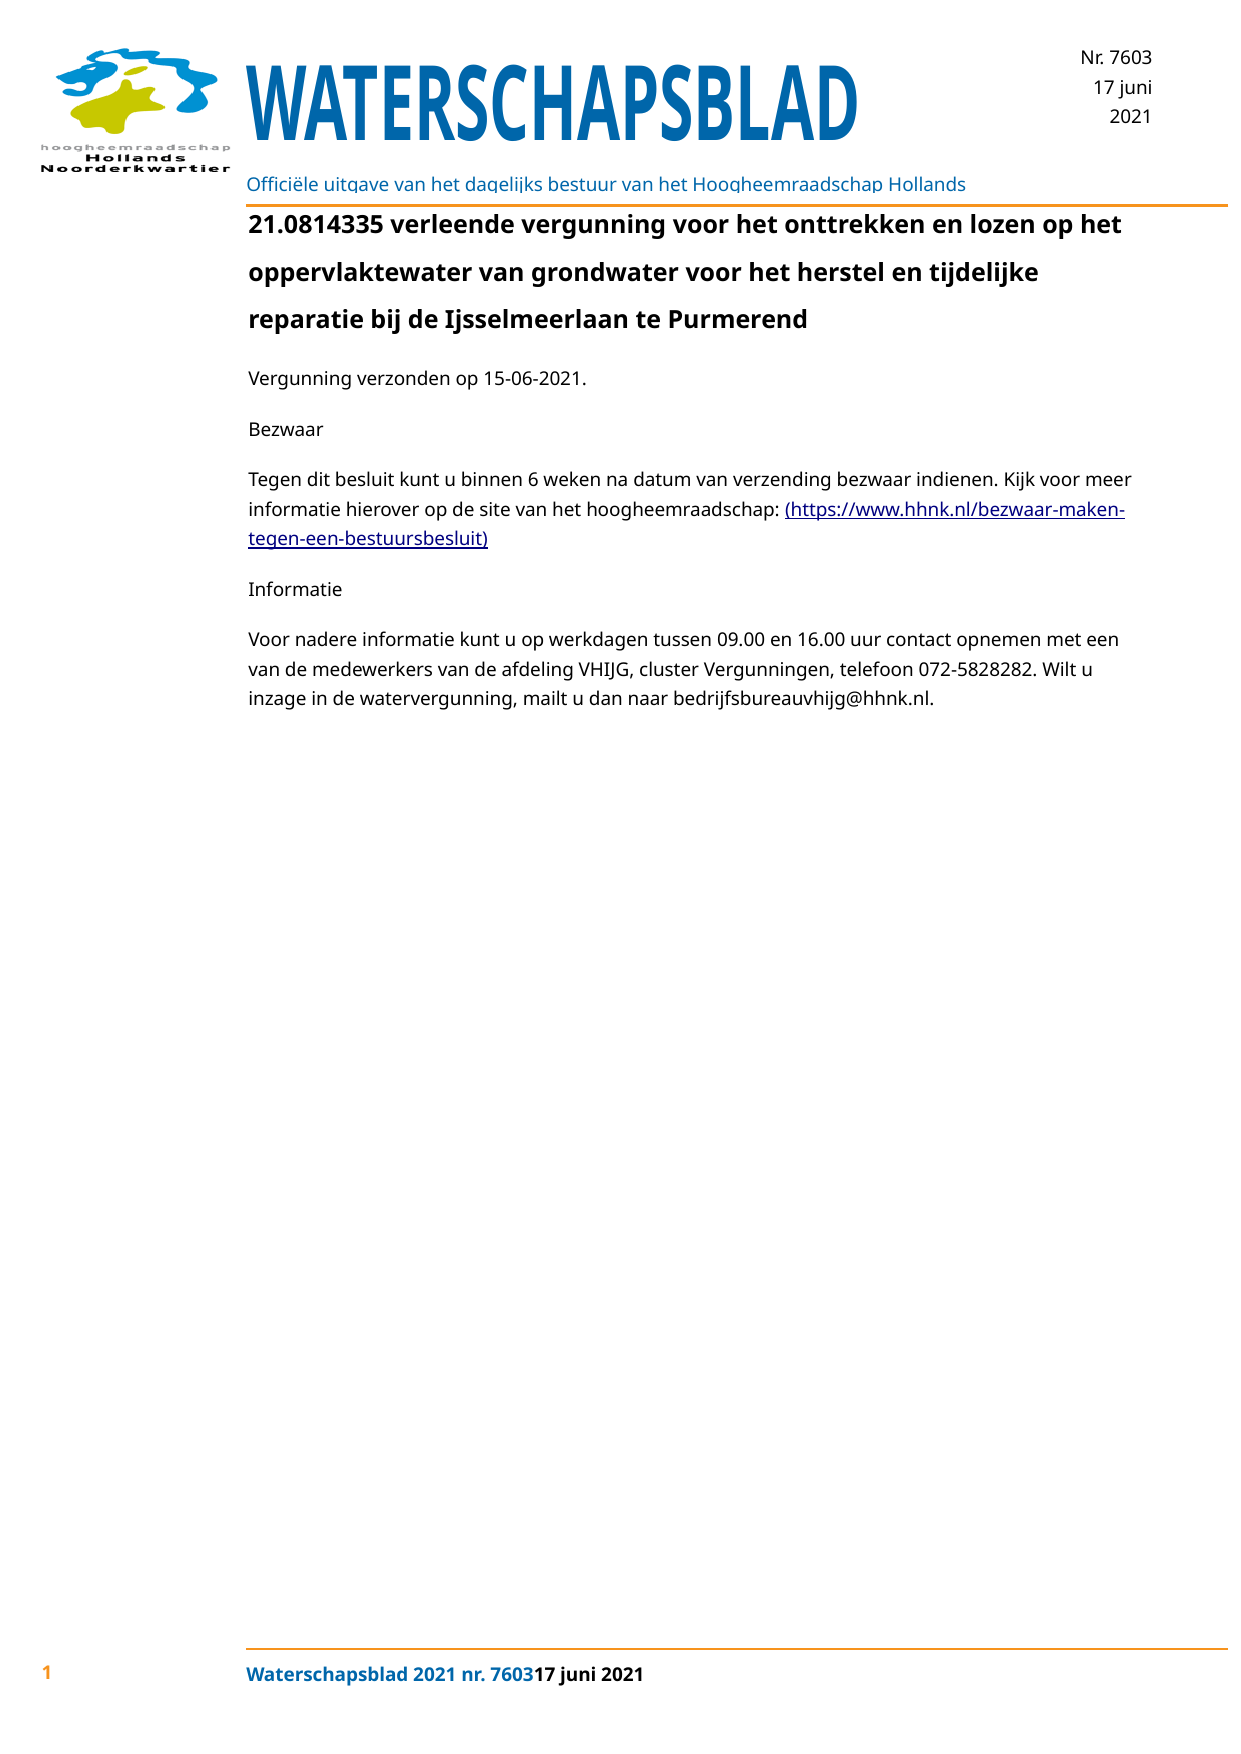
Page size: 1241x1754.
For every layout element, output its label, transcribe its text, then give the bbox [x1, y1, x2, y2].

text Vergunning verzonden op 15-06-2021. [248, 366, 1152, 391]
text Informatie [248, 576, 1152, 602]
text 21.0814335 verleende vergunning voor het onttrekken en lozen op het oppervlaktewater van grondwater voor het herstel en tijdelijke reparatie bij de Ijsselmeerlaan te Purmerend [248, 207, 1152, 336]
picture [41, 47, 231, 172]
text Tegen dit besluit kunt u binnen 6 weken na datum van verzending bezwaar indienen. Kijk voor meer informatie hierover op de site van het hoogheemraadschap: (https://www.hhnk.nl/bezwaar-maken-tegen-een-bestuursbesluit) [248, 466, 1152, 551]
text Voor nadere informatie kunt u op werkdagen tussen 09.00 en 16.00 uur contact opnemen met een van de medewerkers van de afdeling VHIJG, cluster Vergunningen, telefoon 072-5828282. Wilt u inzage in de watervergunning, mailt u dan naar bedrijfsbureauvhijg@hhnk.nl. [248, 626, 1152, 711]
text Bezwaar [248, 416, 1152, 442]
